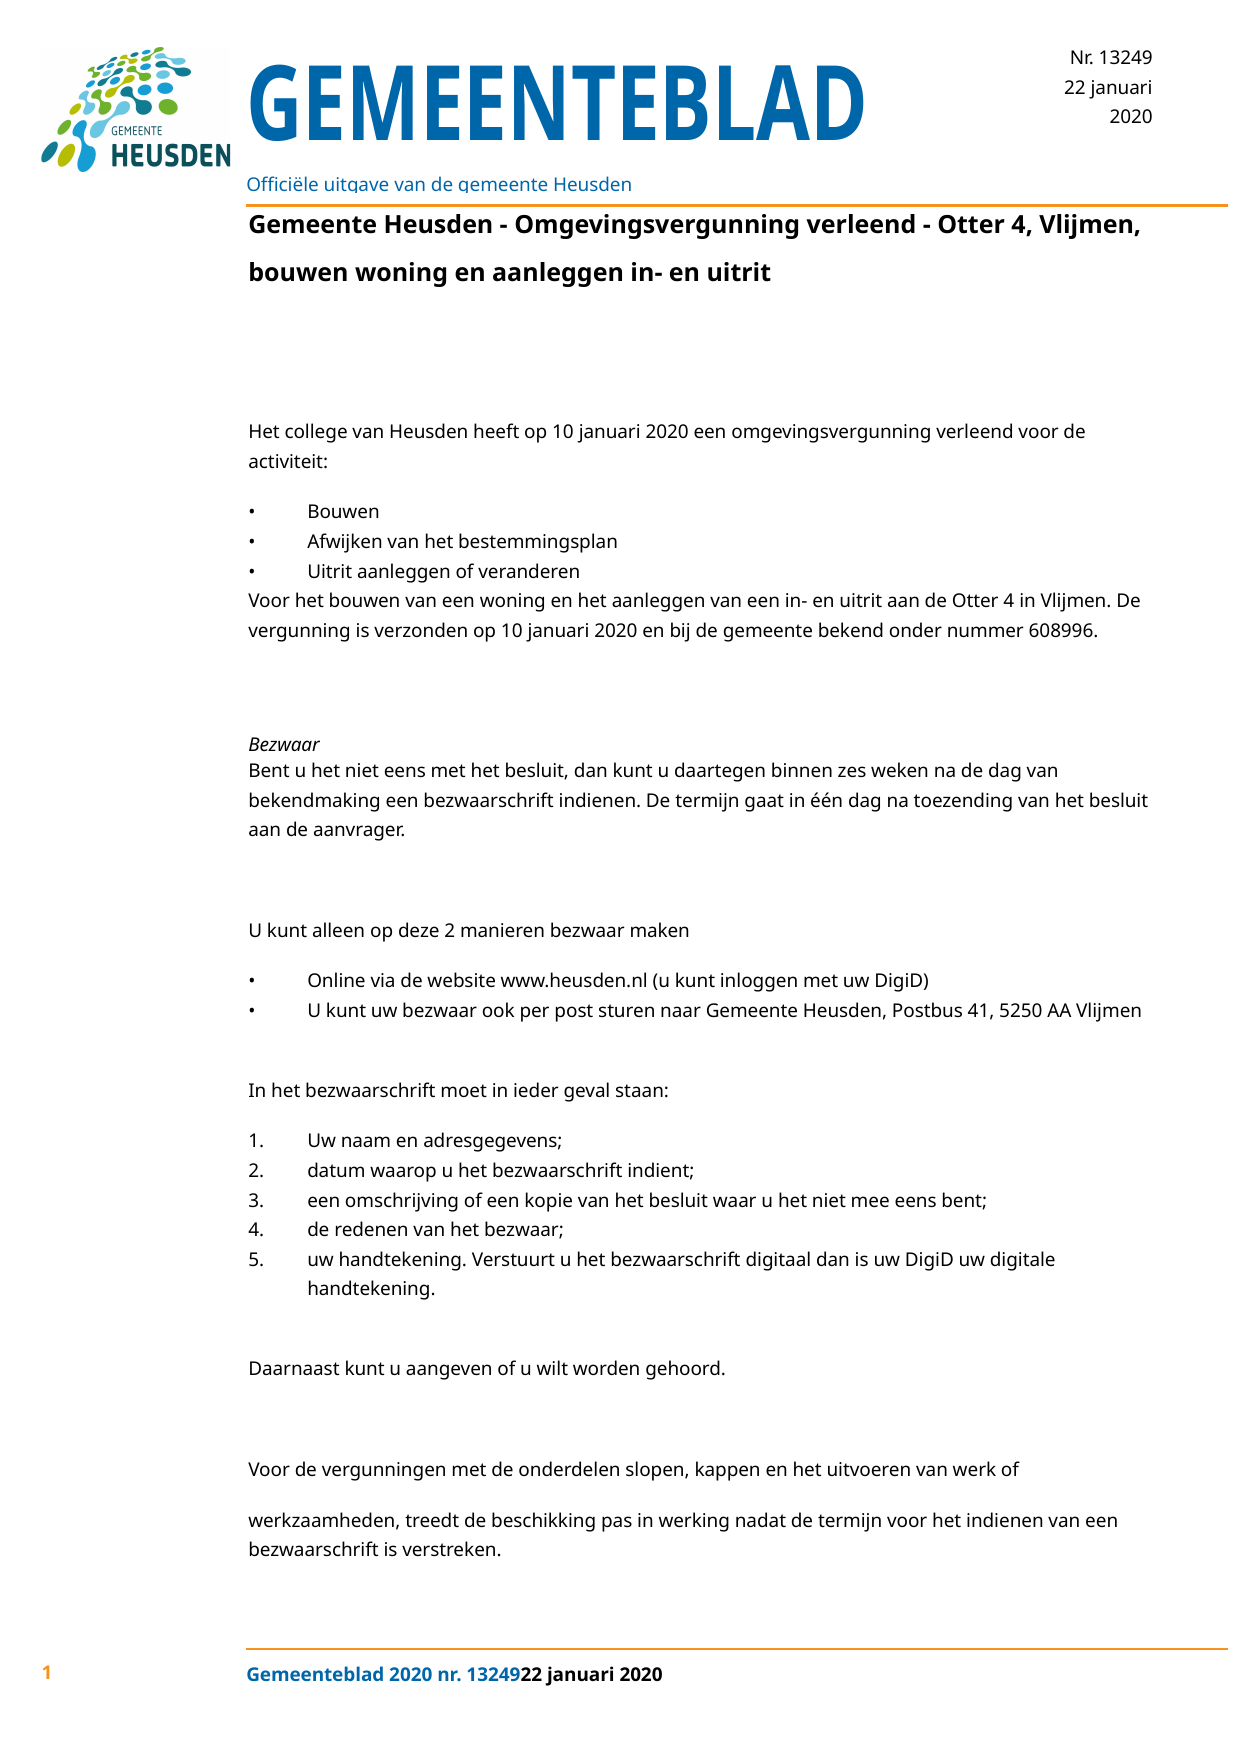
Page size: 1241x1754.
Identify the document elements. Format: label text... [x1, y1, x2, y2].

list U kunt uw bezwaar ook per post sturen naar Gemeente Heusden, Postbus 41, 5250 AA Vlijmen [248, 997, 1152, 1023]
text Gemeente Heusden - Omgevingsvergunning verleend - Otter 4, Vlijmen, bouwen woning en aanleggen in- en uitrit [248, 207, 1152, 288]
text U kunt alleen op deze 2 manieren bezwaar maken [248, 917, 1152, 943]
list datum waarop u het bezwaarschrift indient; [248, 1157, 1152, 1183]
list een omschrijving of een kopie van het besluit waar u het niet mee eens bent; [248, 1187, 1152, 1212]
text Bezwaar [248, 731, 1152, 757]
text Voor de vergunningen met de onderdelen slopen, kappen en het uitvoeren van werk of [248, 1456, 1152, 1482]
text Bent u het niet eens met het besluit, dan kunt u daartegen binnen zes weken na de dag van bekendmaking een bezwaarschrift indienen. De termijn gaat in één dag na toezending van het besluit aan de aanvrager. [248, 757, 1152, 842]
list uw handtekening. Verstuurt u het bezwaarschrift digitaal dan is uw DigiD uw digitale handtekening. [248, 1246, 1152, 1301]
list de redenen van het bezwaar; [248, 1216, 1152, 1242]
list Bouwen [248, 499, 1152, 524]
list Uitrit aanleggen of veranderen [248, 558, 1152, 584]
picture [41, 47, 231, 172]
text Voor het bouwen van een woning en het aanleggen van een in- en uitrit aan de Otter 4 in Vlijmen. De vergunning is verzonden op 10 januari 2020 en bij de gemeente bekend onder nummer 608996. [248, 587, 1152, 643]
list Uw naam en adresgegevens; [248, 1128, 1152, 1153]
list Afwijken van het bestemmingsplan [248, 528, 1152, 554]
list Online via de website www.heusden.nl (u kunt inloggen met uw DigiD) [248, 968, 1152, 993]
text Het college van Heusden heeft op 10 januari 2020 een omgevingsvergunning verleend voor de activiteit: [248, 419, 1152, 474]
text Daarnaast kunt u aangeven of u wilt worden gehoord. [248, 1356, 1152, 1381]
text werkzaamheden, treedt de beschikking pas in werking nadat de termijn voor het indienen van een bezwaarschrift is verstreken. [248, 1507, 1152, 1562]
text In het bezwaarschrift moet in ieder geval staan: [248, 1077, 1152, 1103]
